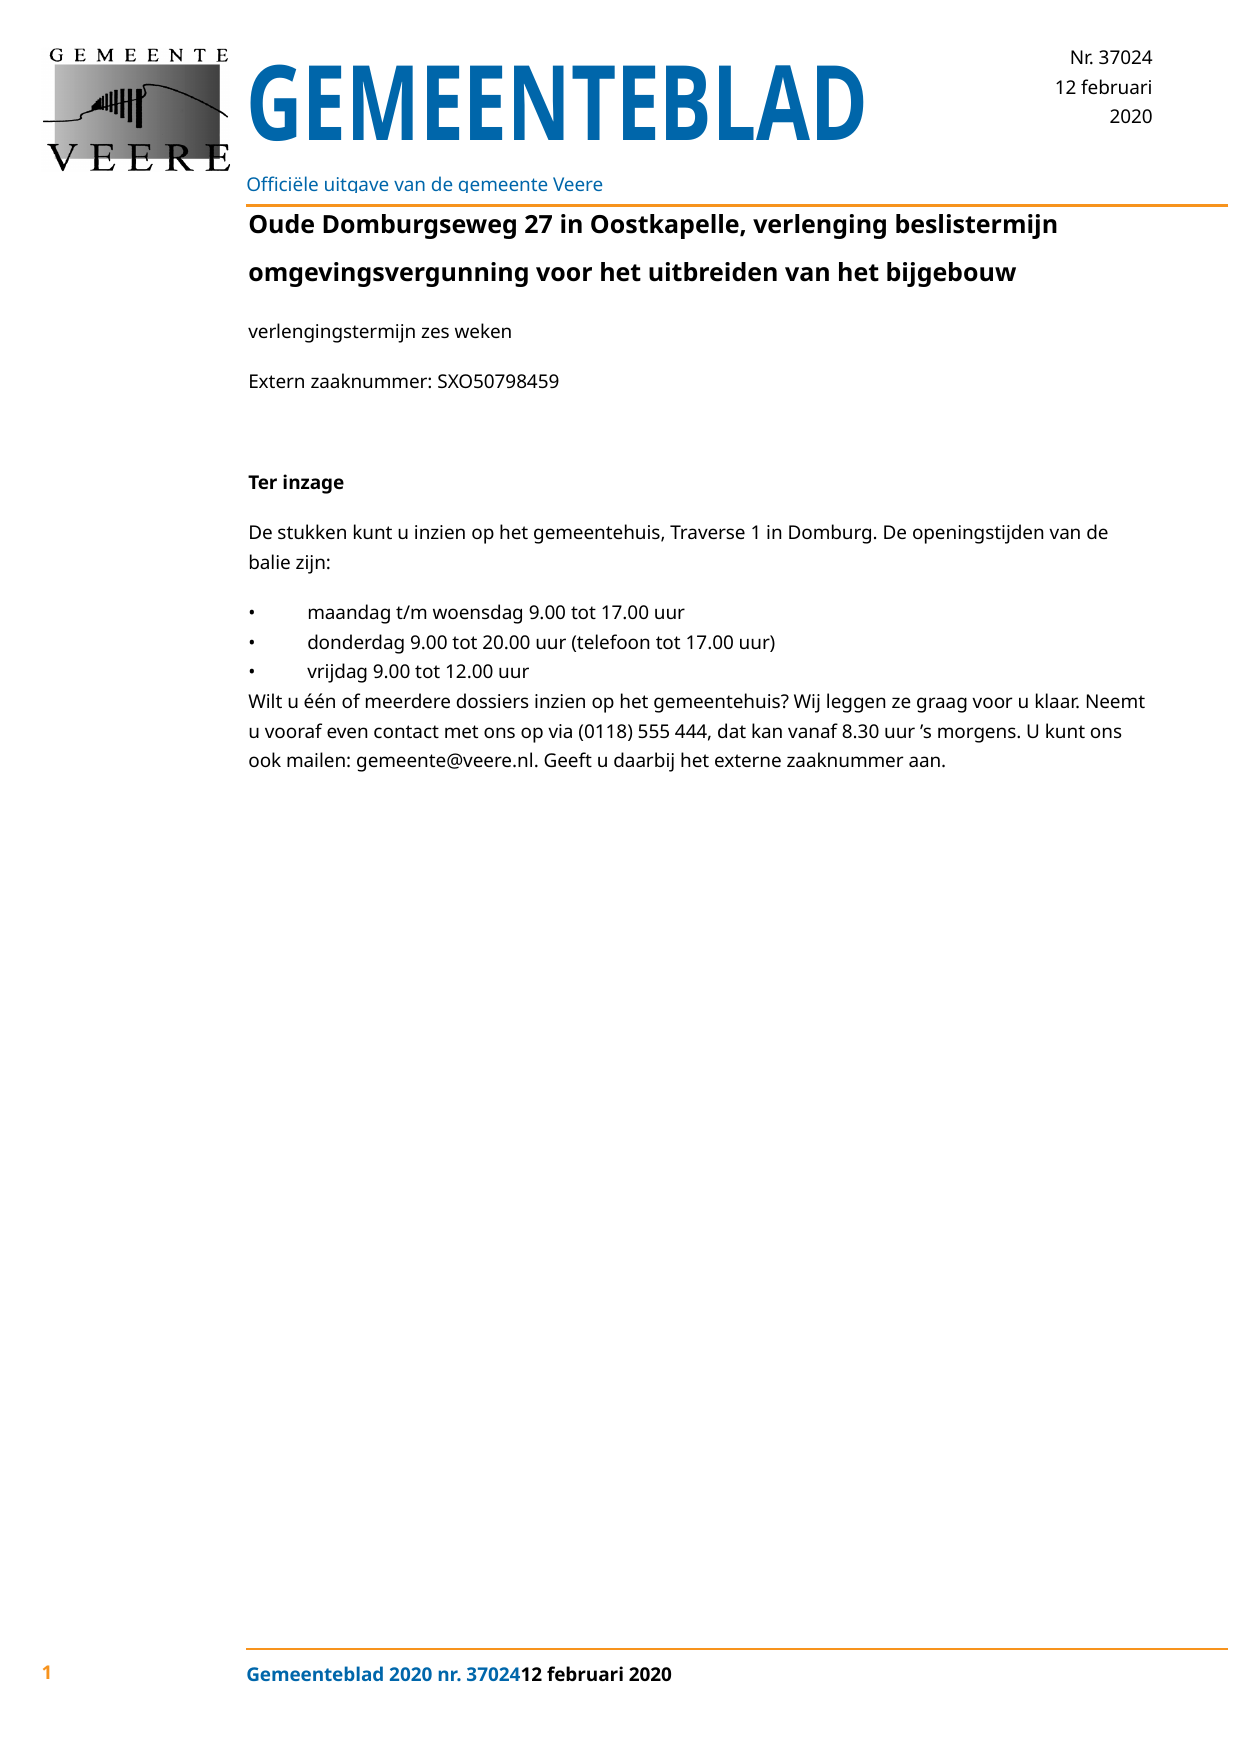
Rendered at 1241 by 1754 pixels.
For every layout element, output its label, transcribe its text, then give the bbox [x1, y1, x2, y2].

text Extern zaaknummer: SXO50798459 [248, 368, 1152, 394]
list vrijdag 9.00 tot 12.00 uur [248, 659, 1152, 684]
list donderdag 9.00 tot 20.00 uur (telefoon tot 17.00 uur) [248, 629, 1152, 655]
text Oude Domburgseweg 27 in Oostkapelle, verlenging beslistermijn omgevingsvergunning voor het uitbreiden van het bijgebouw [248, 207, 1152, 288]
text De stukken kunt u inzien op het gemeentehuis, Traverse 1 in Domburg. De openingstijden van de balie zijn: [248, 519, 1152, 575]
picture [41, 47, 231, 172]
text Ter inzage [248, 469, 1152, 495]
list maandag t/m woensdag 9.00 tot 17.00 uur [248, 599, 1152, 625]
text verlengingstermijn zes weken [248, 318, 1152, 344]
text Wilt u één of meerdere dossiers inzien op het gemeentehuis? Wij leggen ze graag voor u klaar. Neemt u vooraf even contact met ons op via (0118) 555 444, dat kan vanaf 8.30 uur ’s morgens. U kunt ons ook mailen: gemeente@veere.nl. Geeft u daarbij het externe zaaknummer aan. [248, 688, 1152, 773]
